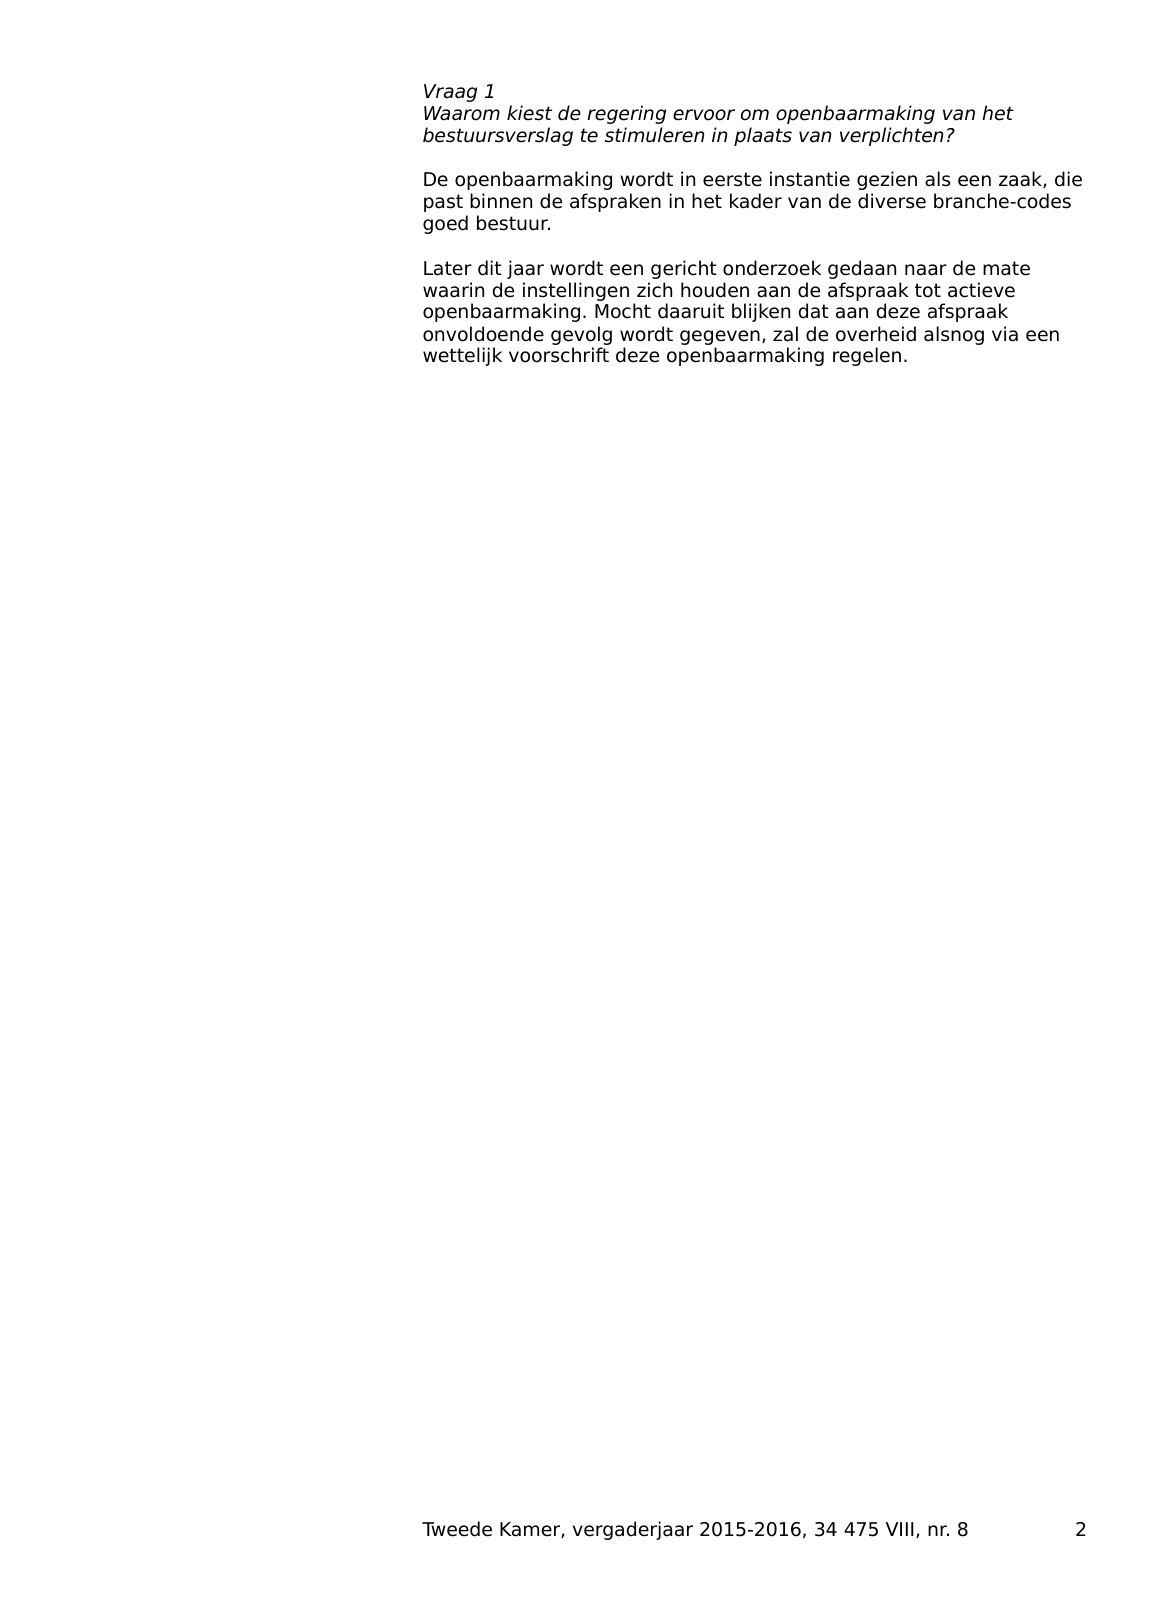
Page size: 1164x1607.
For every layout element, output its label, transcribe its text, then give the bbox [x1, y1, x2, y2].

text Waarom kiest de regering ervoor om openbaarmaking van het bestuursverslag te stimuleren in plaats van verplichten? [422, 103, 1087, 147]
text De openbaarmaking wordt in eerste instantie gezien als een zaak, die past binnen de afspraken in het kader van de diverse branche-codes goed bestuur. [422, 169, 1087, 235]
text Vraag 1 [422, 81, 1087, 103]
text Later dit jaar wordt een gericht onderzoek gedaan naar de mate waarin de instellingen zich houden aan de afspraak tot actieve openbaarmaking. Mocht daaruit blijken dat aan deze afspraak onvoldoende gevolg wordt gegeven, zal de overheid alsnog via een wettelijk voorschrift deze openbaarmaking regelen. [422, 257, 1087, 367]
